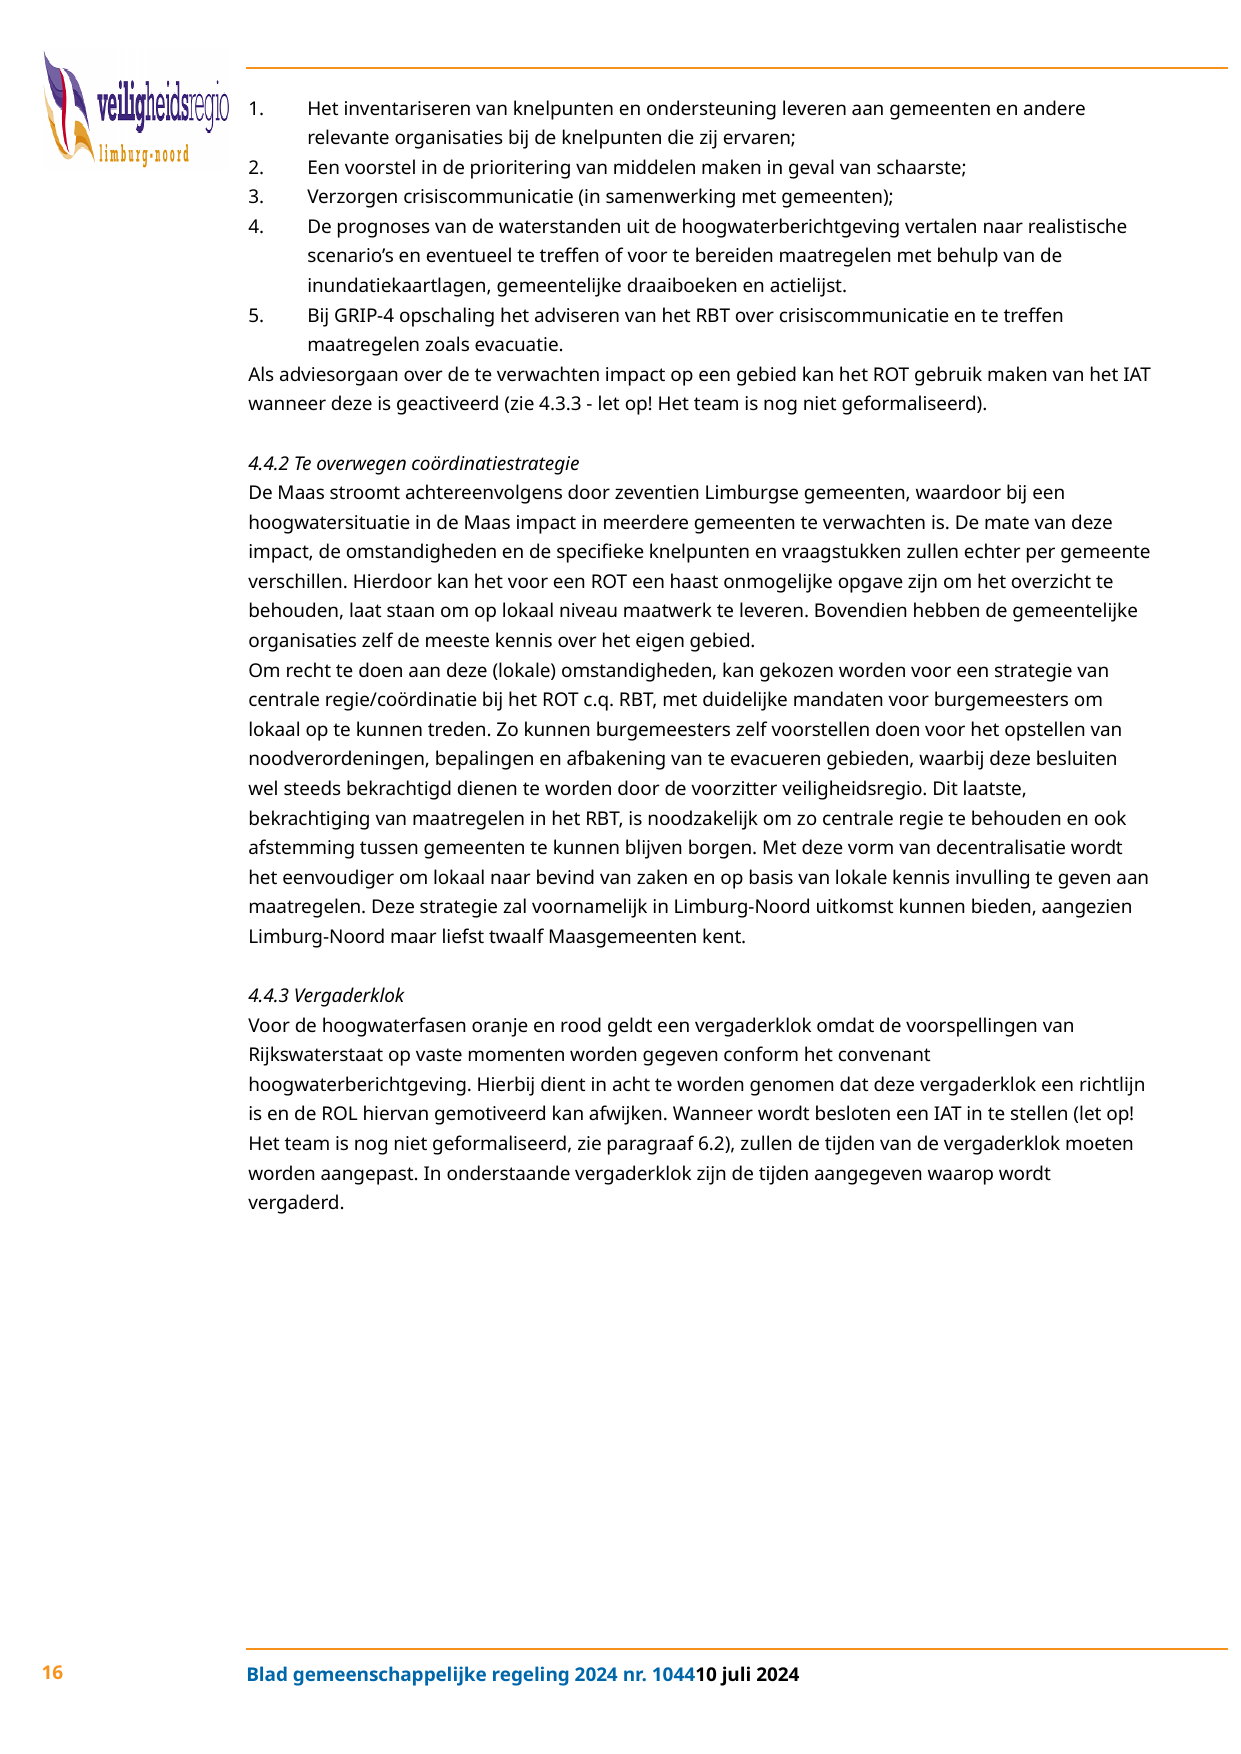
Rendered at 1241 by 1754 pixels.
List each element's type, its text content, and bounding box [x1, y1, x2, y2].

text 4.4.2 Te overwegen coördinatiestrategie [248, 450, 1152, 476]
list Een voorstel in de prioritering van middelen maken in geval van schaarste; [248, 154, 1152, 180]
text 4.4.3 Vergaderklok [248, 982, 1152, 1008]
text Als adviesorgaan over de te verwachten impact op een gebied kan het ROT gebruik maken van het IAT wanneer deze is geactiveerd (zie 4.3.3 - let op! Het team is nog niet geformaliseerd). [248, 361, 1152, 416]
list Verzorgen crisiscommunicatie (in samenwerking met gemeenten); [248, 183, 1152, 209]
picture [41, 47, 231, 172]
text De Maas stroomt achtereenvolgens door zeventien Limburgse gemeenten, waardoor bij een hoogwatersituatie in de Maas impact in meerdere gemeenten te verwachten is. De mate van deze impact, de omstandigheden en de specifieke knelpunten en vraagstukken zullen echter per gemeente verschillen. Hierdoor kan het voor een ROT een haast onmogelijke opgave zijn om het overzicht te behouden, laat staan om op lokaal niveau maatwerk te leveren. Bovendien hebben de gemeentelijke organisaties zelf de meeste kennis over het eigen gebied. [248, 479, 1152, 653]
list Bij GRIP-4 opschaling het adviseren van het RBT over crisiscommunicatie en te treffen maatregelen zoals evacuatie. [248, 302, 1152, 357]
list Het inventariseren van knelpunten en ondersteuning leveren aan gemeenten en andere relevante organisaties bij de knelpunten die zij ervaren; [248, 95, 1152, 150]
list De prognoses van de waterstanden uit de hoogwaterberichtgeving vertalen naar realistische scenario’s en eventueel te treffen of voor te bereiden maatregelen met behulp van de inundatiekaartlagen, gemeentelijke draaiboeken en actielijst. [248, 213, 1152, 298]
text Voor de hoogwaterfasen oranje en rood geldt een vergaderklok omdat de voorspellingen van Rijkswaterstaat op vaste momenten worden gegeven conform het convenant hoogwaterberichtgeving. Hierbij dient in acht te worden genomen dat deze vergaderklok een richtlijn is en de ROL hiervan gemotiveerd kan afwijken. Wanneer wordt besloten een IAT in te stellen (let op! Het team is nog niet geformaliseerd, zie paragraaf 6.2), zullen de tijden van de vergaderklok moeten worden aangepast. In onderstaande vergaderklok zijn de tijden aangegeven waarop wordt vergaderd. [248, 1012, 1152, 1215]
text Om recht te doen aan deze (lokale) omstandigheden, kan gekozen worden voor een strategie van centrale regie/coördinatie bij het ROT c.q. RBT, met duidelijke mandaten voor burgemeesters om lokaal op te kunnen treden. Zo kunnen burgemeesters zelf voorstellen doen voor het opstellen van noodverordeningen, bepalingen en afbakening van te evacueren gebieden, waarbij deze besluiten wel steeds bekrachtigd dienen te worden door de voorzitter veiligheidsregio. Dit laatste, bekrachtiging van maatregelen in het RBT, is noodzakelijk om zo centrale regie te behouden en ook afstemming tussen gemeenten te kunnen blijven borgen. Met deze vorm van decentralisatie wordt het eenvoudiger om lokaal naar bevind van zaken en op basis van lokale kennis invulling te geven aan maatregelen. Deze strategie zal voornamelijk in Limburg-Noord uitkomst kunnen bieden, aangezien Limburg-Noord maar liefst twaalf Maasgemeenten kent. [248, 657, 1152, 949]
